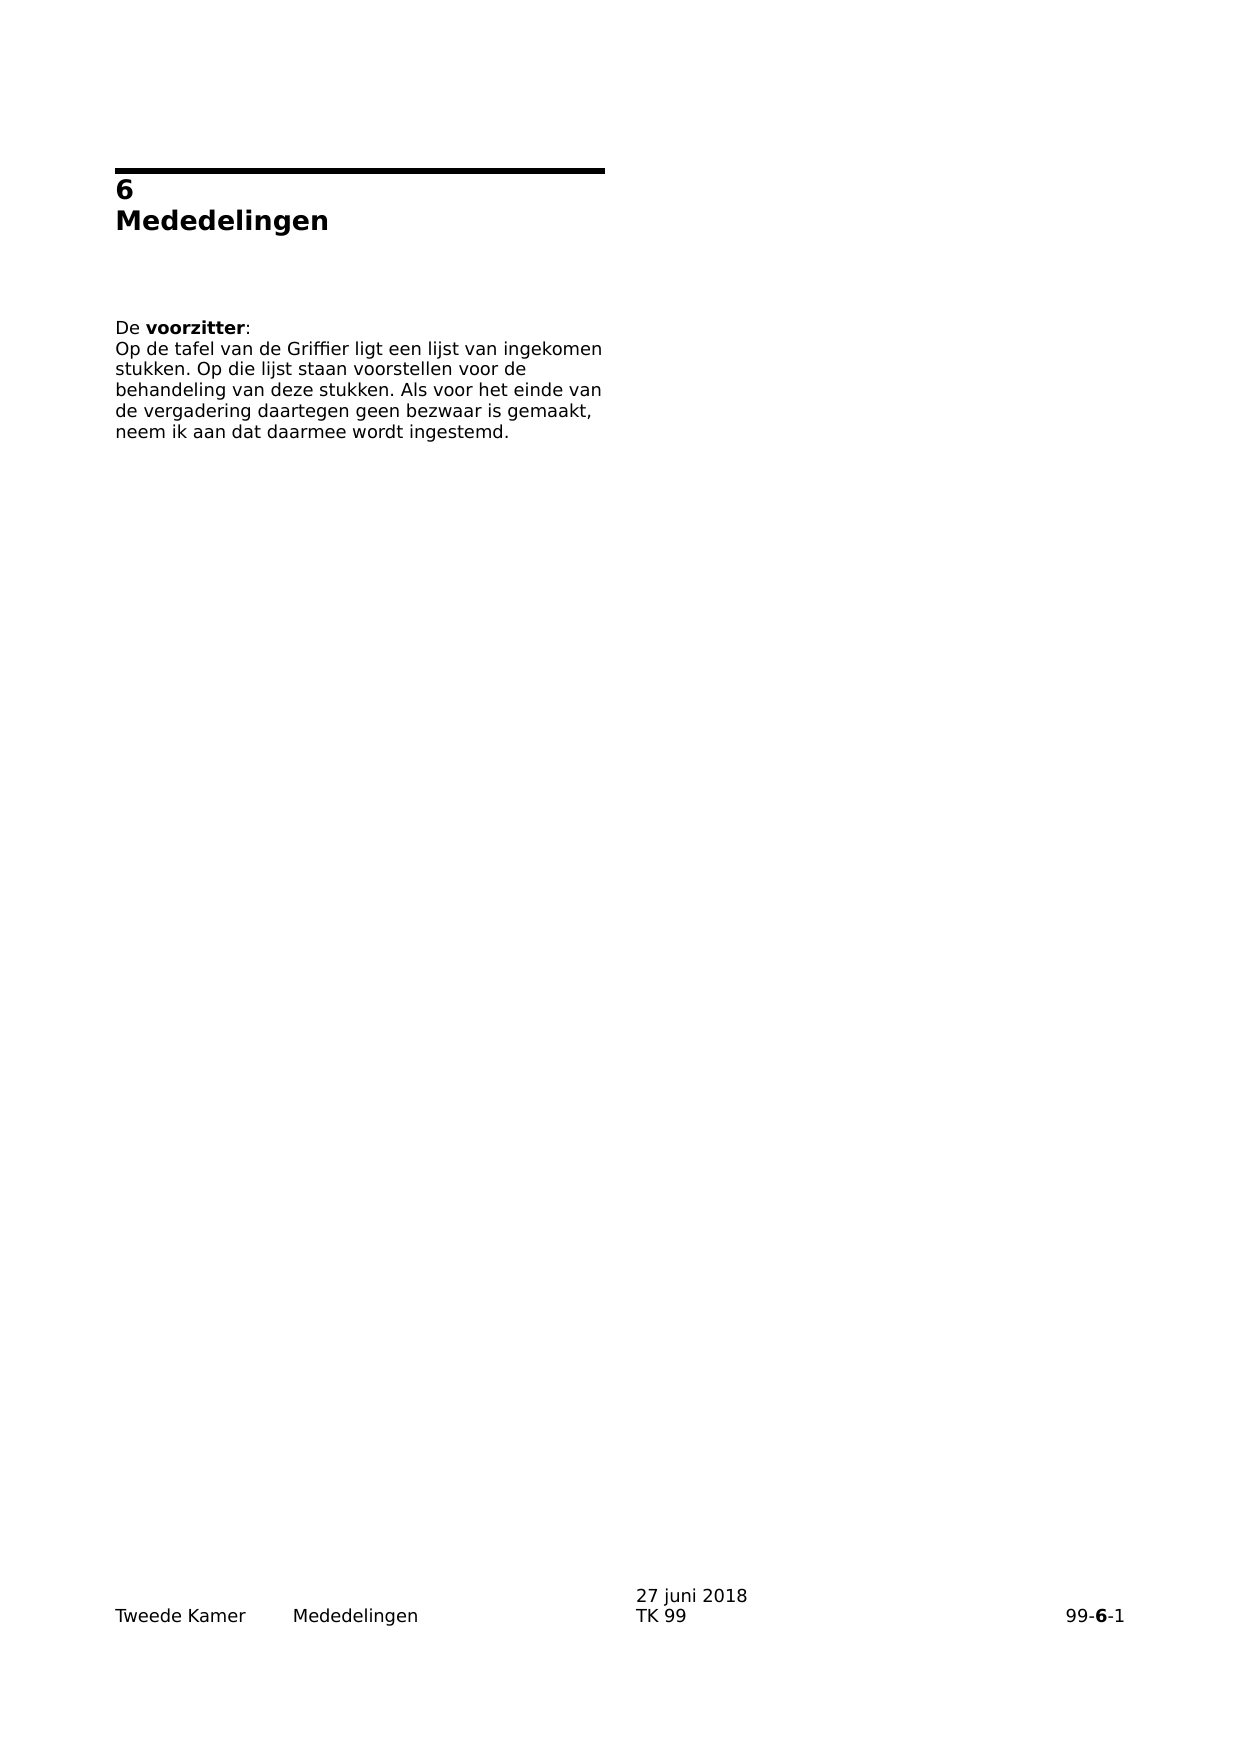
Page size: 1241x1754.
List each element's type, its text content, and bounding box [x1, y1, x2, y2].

text Op de tafel van de Griffier ligt een lijst van ingekomen stukken. Op die lijst staan voorstellen voor de behandeling van deze stukken. Als voor het einde van de vergadering daartegen geen bezwaar is gemaakt, neem ik aan dat daarmee wordt ingestemd. [115, 338, 605, 442]
text De voorzitter: [115, 318, 605, 338]
title 6 Mededelingen [115, 174, 605, 237]
